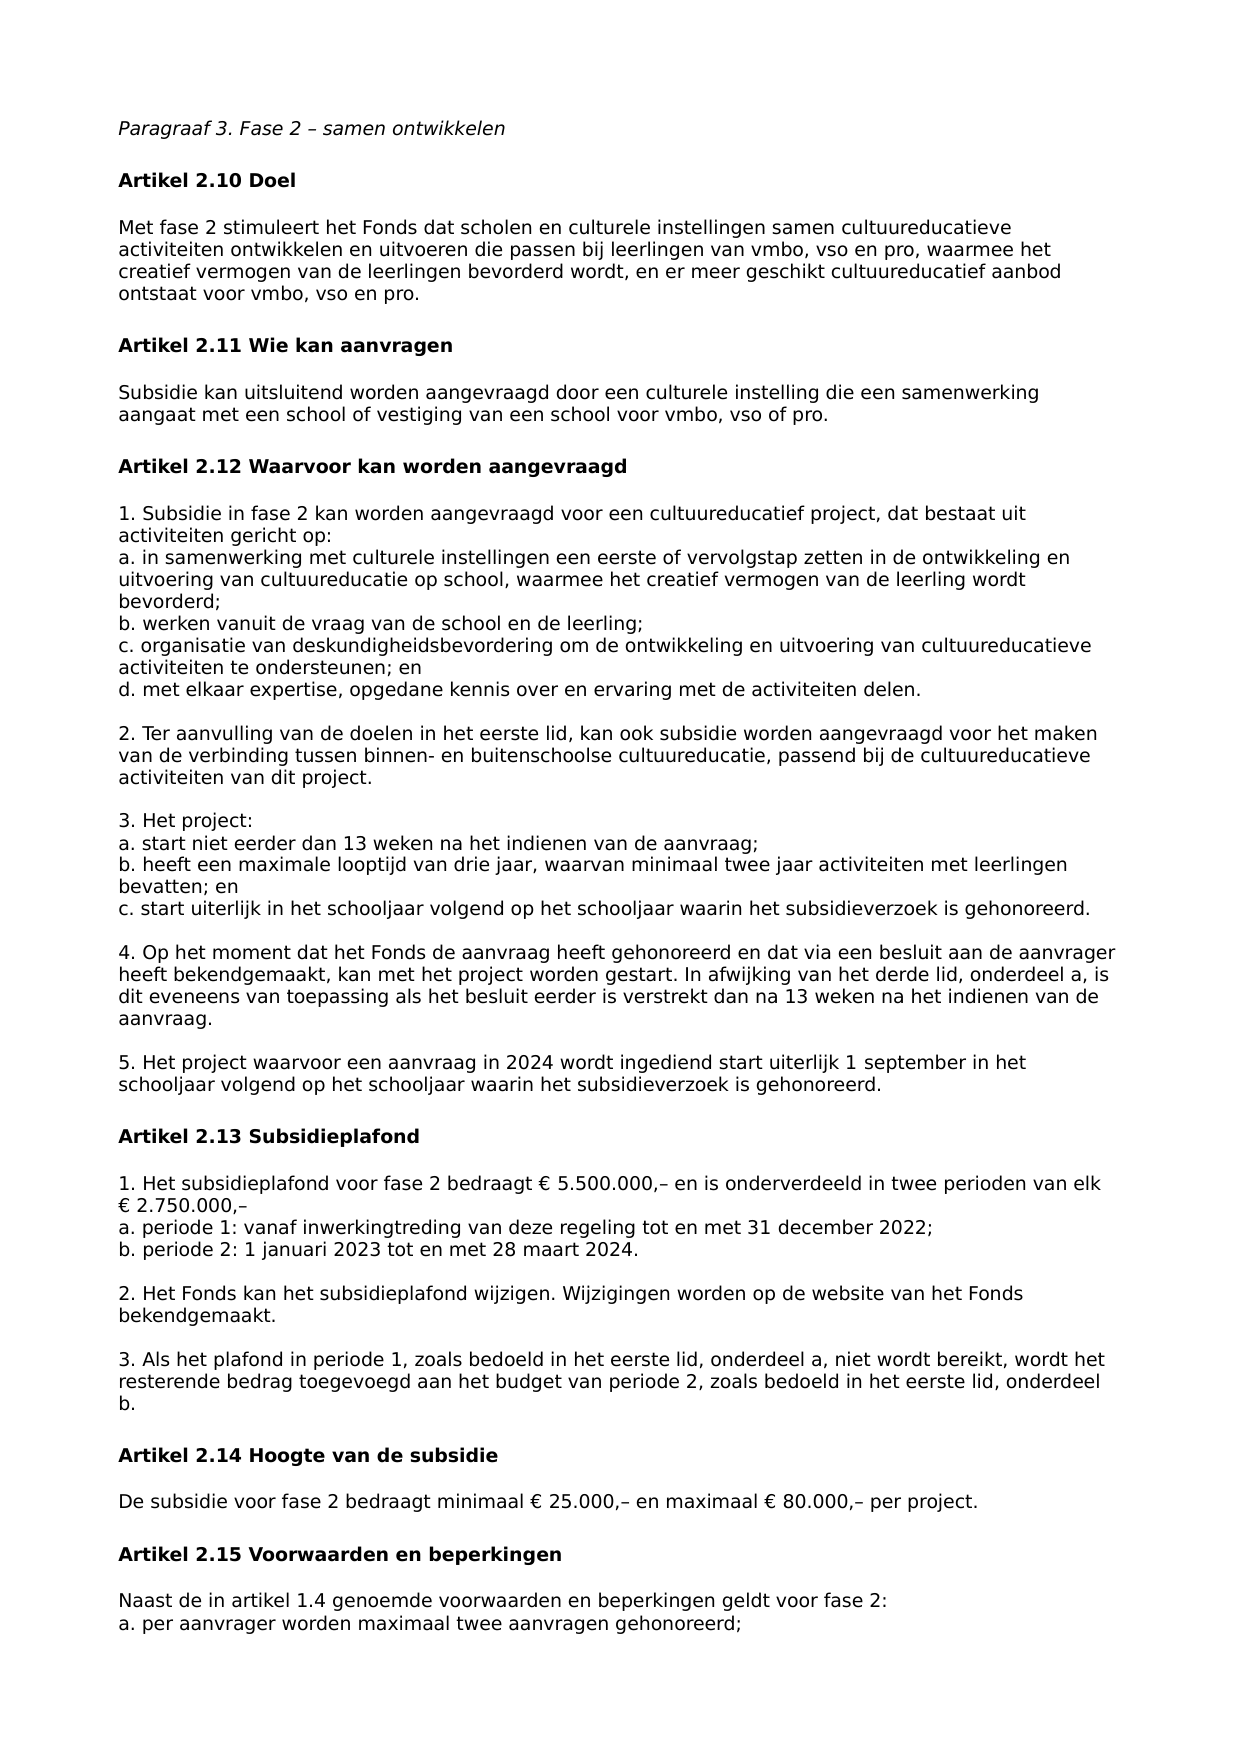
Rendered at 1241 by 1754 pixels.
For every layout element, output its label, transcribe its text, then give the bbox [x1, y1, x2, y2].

text 3. Het project: [118, 810, 1122, 832]
text 1. Subsidie in fase 2 kan worden aangevraagd voor een cultuureducatief project, dat bestaat uit activiteiten gericht op: [118, 503, 1122, 547]
text a. periode 1: vanaf inwerkingtreding van deze regeling tot en met 31 december 2022; [118, 1217, 1122, 1239]
text 1. Het subsidieplafond voor fase 2 bedraagt € 5.500.000,– en is onderverdeeld in twee perioden van elk € 2.750.000,– [118, 1173, 1122, 1217]
text Subsidie kan uitsluitend worden aangevraagd door een culturele instelling die een samenwerking aangaat met een school of vestiging van een school voor vmbo, vso of pro. [118, 382, 1122, 426]
text c. organisatie van deskundigheidsbevordering om de ontwikkeling en uitvoering van cultuureducatieve activiteiten te ondersteunen; en [118, 635, 1122, 679]
text Naast de in artikel 1.4 genoemde voorwaarden en beperkingen geldt voor fase 2: [118, 1590, 1122, 1612]
text a. start niet eerder dan 13 weken na het indienen van de aanvraag; [118, 832, 1122, 854]
text 2. Ter aanvulling van de doelen in het eerste lid, kan ook subsidie worden aangevraagd voor het maken van de verbinding tussen binnen- en buitenschoolse cultuureducatie, passend bij de cultuureducatieve activiteiten van dit project. [118, 723, 1122, 788]
text a. in samenwerking met culturele instellingen een eerste of vervolgstap zetten in de ontwikkeling en uitvoering van cultuureducatie op school, waarmee het creatief vermogen van de leerling wordt bevorderd; [118, 547, 1122, 613]
subtitle Artikel 2.12 Waarvoor kan worden aangevraagd [118, 456, 1122, 478]
text 4. Op het moment dat het Fonds de aanvraag heeft gehonoreerd en dat via een besluit aan de aanvrager heeft bekendgemaakt, kan met het project worden gestart. In afwijking van het derde lid, onderdeel a, is dit eveneens van toepassing als het besluit eerder is verstrekt dan na 13 weken na het indienen van de aanvraag. [118, 942, 1122, 1030]
text b. heeft een maximale looptijd van drie jaar, waarvan minimaal twee jaar activiteiten met leerlingen bevatten; en [118, 854, 1122, 898]
text 5. Het project waarvoor een aanvraag in 2024 wordt ingediend start uiterlijk 1 september in het schooljaar volgend op het schooljaar waarin het subsidieverzoek is gehonoreerd. [118, 1052, 1122, 1096]
text a. per aanvrager worden maximaal twee aanvragen gehonoreerd; [118, 1612, 1122, 1634]
text Met fase 2 stimuleert het Fonds dat scholen en culturele instellingen samen cultuureducatieve activiteiten ontwikkelen en uitvoeren die passen bij leerlingen van vmbo, vso en pro, waarmee het creatief vermogen van de leerlingen bevorderd wordt, en er meer geschikt cultuureducatief aanbod ontstaat voor vmbo, vso en pro. [118, 217, 1122, 305]
text d. met elkaar expertise, opgedane kennis over en ervaring met de activiteiten delen. [118, 679, 1122, 701]
subtitle Artikel 2.13 Subsidieplafond [118, 1126, 1122, 1148]
text 2. Het Fonds kan het subsidieplafond wijzigen. Wijzigingen worden op de website van het Fonds bekendgemaakt. [118, 1283, 1122, 1327]
text 3. Als het plafond in periode 1, zoals bedoeld in het eerste lid, onderdeel a, niet wordt bereikt, wordt het resterende bedrag toegevoegd aan het budget van periode 2, zoals bedoeld in het eerste lid, onderdeel b. [118, 1348, 1122, 1414]
subtitle Paragraaf 3. Fase 2 – samen ontwikkelen [118, 118, 1122, 140]
subtitle Artikel 2.14 Hoogte van de subsidie [118, 1444, 1122, 1466]
text b. werken vanuit de vraag van de school en de leerling; [118, 613, 1122, 635]
subtitle Artikel 2.10 Doel [118, 170, 1122, 192]
subtitle Artikel 2.15 Voorwaarden en beperkingen [118, 1543, 1122, 1565]
text De subsidie voor fase 2 bedraagt minimaal € 25.000,– en maximaal € 80.000,– per project. [118, 1491, 1122, 1513]
text c. start uiterlijk in het schooljaar volgend op het schooljaar waarin het subsidieverzoek is gehonoreerd. [118, 898, 1122, 920]
subtitle Artikel 2.11 Wie kan aanvragen [118, 335, 1122, 357]
text b. periode 2: 1 januari 2023 tot en met 28 maart 2024. [118, 1239, 1122, 1261]
